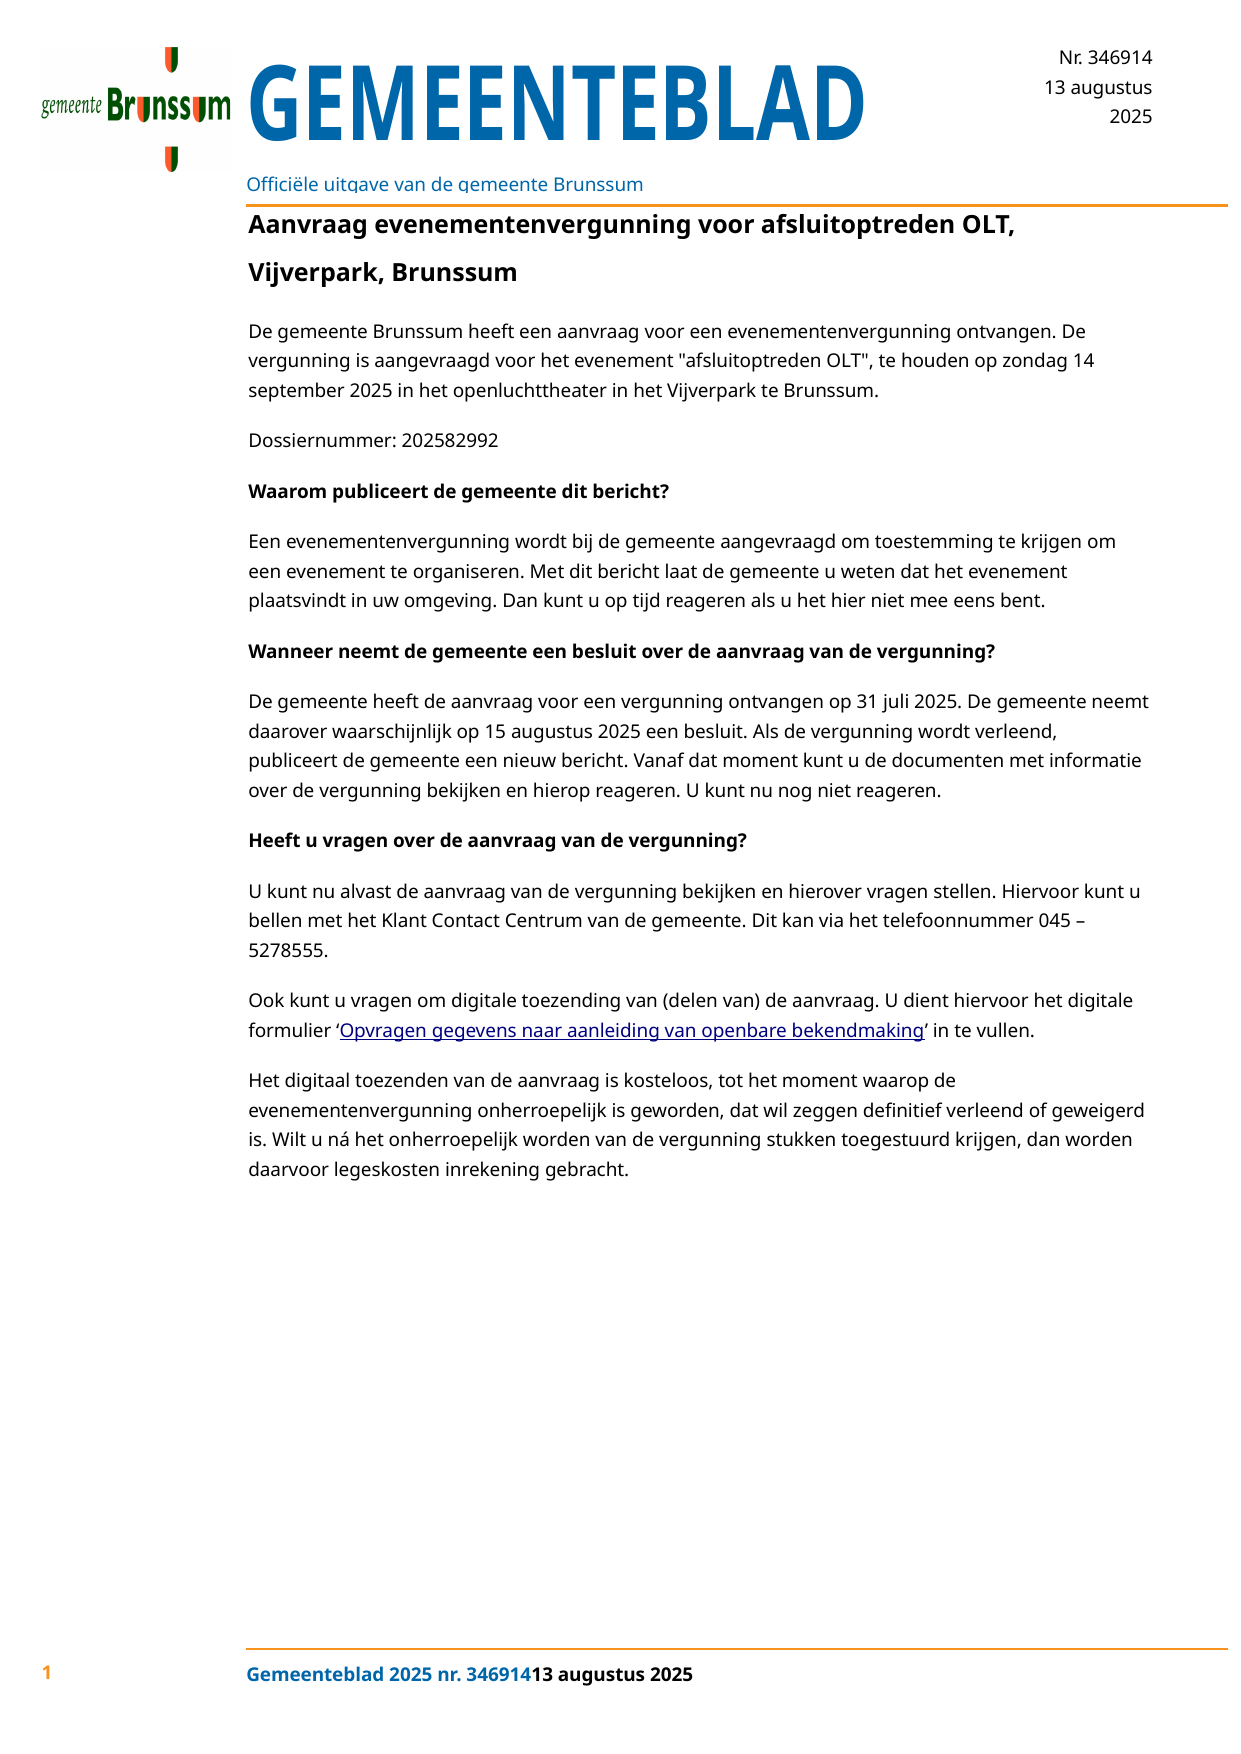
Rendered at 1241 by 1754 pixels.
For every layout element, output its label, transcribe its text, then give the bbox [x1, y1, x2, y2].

text U kunt nu alvast de aanvraag van de vergunning bekijken en hierover vragen stellen. Hiervoor kunt u bellen met het Klant Contact Centrum van de gemeente. Dit kan via het telefoonnummer 045 – 5278555. [248, 878, 1152, 963]
picture [41, 47, 231, 172]
text Het digitaal toezenden van de aanvraag is kosteloos, tot het moment waarop de evenementenvergunning onherroepelijk is geworden, dat wil zeggen definitief verleend of geweigerd is. Wilt u ná het onherroepelijk worden van de vergunning stukken toegestuurd krijgen, dan worden daarvoor legeskosten inrekening gebracht. [248, 1067, 1152, 1182]
text Wanneer neemt de gemeente een besluit over de aanvraag van de vergunning? [248, 638, 1152, 664]
text De gemeente heeft de aanvraag voor een vergunning ontvangen op 31 juli 2025. De gemeente neemt daarover waarschijnlijk op 15 augustus 2025 een besluit. Als de vergunning wordt verleend, publiceert de gemeente een nieuw bericht. Vanaf dat moment kunt u de documenten met informatie over de vergunning bekijken en hierop reageren. U kunt nu nog niet reageren. [248, 688, 1152, 803]
text Heeft u vragen over de aanvraag van de vergunning? [248, 827, 1152, 853]
text Dossiernummer: 202582992 [248, 427, 1152, 453]
text Een evenementenvergunning wordt bij de gemeente aangevraagd om toestemming te krijgen om een evenement te organiseren. Met dit bericht laat de gemeente u weten dat het evenement plaatsvindt in uw omgeving. Dan kunt u op tijd reageren als u het hier niet mee eens bent. [248, 528, 1152, 613]
text Ook kunt u vragen om digitale toezending van (delen van) de aanvraag. U dient hiervoor het digitale formulier ‘Opvragen gegevens naar aanleiding van openbare bekendmaking’ in te vullen. [248, 987, 1152, 1043]
text Waarom publiceert de gemeente dit bericht? [248, 478, 1152, 504]
text De gemeente Brunssum heeft een aanvraag voor een evenementenvergunning ontvangen. De vergunning is aangevraagd voor het evenement "afsluitoptreden OLT", te houden op zondag 14 september 2025 in het openluchttheater in het Vijverpark te Brunssum. [248, 318, 1152, 403]
text Aanvraag evenementenvergunning voor afsluitoptreden OLT, Vijverpark, Brunssum [248, 207, 1152, 288]
